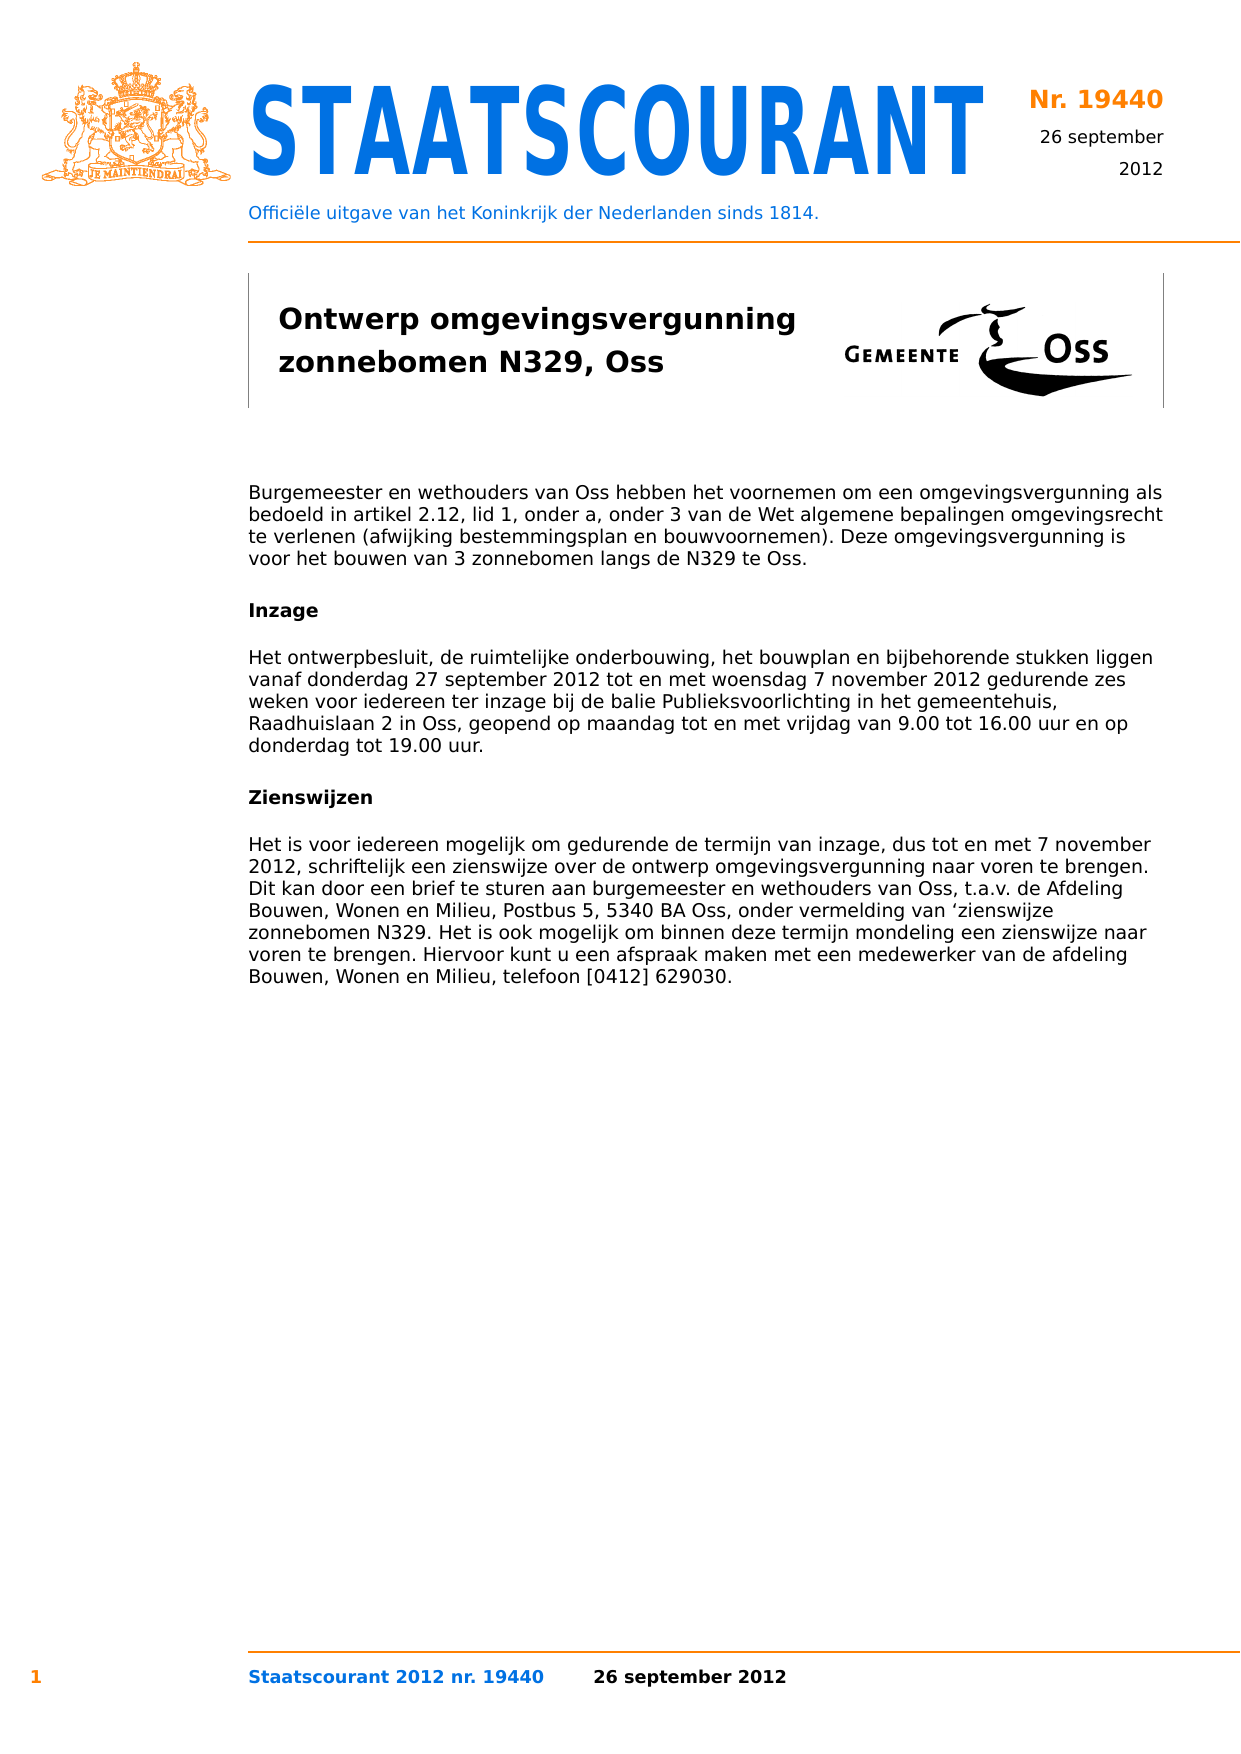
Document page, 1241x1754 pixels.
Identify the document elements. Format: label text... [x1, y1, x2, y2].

text Het is voor iedereen mogelijk om gedurende de termijn van inzage, dus tot en met 7 november 2012, schriftelijk een zienswijze over de ontwerp omgevingsvergunning naar voren te brengen. Dit kan door een brief te sturen aan burgemeester en wethouders van Oss, t.a.v. de Afdeling Bouwen, Wonen en Milieu, Postbus 5, 5340 BA Oss, onder vermelding van ‘zienswijze zonnebomen N329. Het is ook mogelijk om binnen deze termijn mondeling een zienswijze naar voren te brengen. Hiervoor kunt u een afspraak maken met een medewerker van de afdeling Bouwen, Wonen en Milieu, telefoon [0412] 629030. [248, 834, 1163, 988]
subtitle Inzage [248, 600, 1163, 622]
subtitle Ontwerp omgevingsvergunning zonnebomen N329, Oss [249, 273, 1163, 408]
subtitle Zienswijzen [248, 787, 1163, 809]
table_header Nr. 19440 [998, 62, 1240, 121]
picture [844, 302, 1134, 397]
text Het ontwerpbesluit, de ruimtelijke onderbouwing, het bouwplan en bijbehorende stukken liggen vanaf donderdag 27 september 2012 tot en met woensdag 7 november 2012 gedurende zes weken voor iedereen ter inzage bij de balie Publieksvoorlichting in het gemeentehuis, Raadhuislaan 2 in Oss, geopend op maandag tot en met vrijdag van 9.00 tot 16.00 uur en op donderdag tot 19.00 uur. [248, 647, 1163, 757]
table_header STAATSCOURANT [248, 62, 998, 203]
table_cell Officiële uitgave van het Koninkrijk der Nederlanden sinds 1814. [248, 203, 1240, 241]
table_cell 2012 [998, 153, 1240, 203]
table_header [25, 62, 248, 241]
picture [41, 62, 231, 186]
text Burgemeester en wethouders van Oss hebben het voornemen om een omgevingsvergunning als bedoeld in artikel 2.12, lid 1, onder a, onder 3 van de Wet algemene bepalingen omgevingsrecht te verlenen (afwijking bestemmingsplan en bouwvoornemen). Deze omgevingsvergunning is voor het bouwen van 3 zonnebomen langs de N329 te Oss. [248, 482, 1163, 570]
table_cell 26 september [998, 121, 1240, 153]
